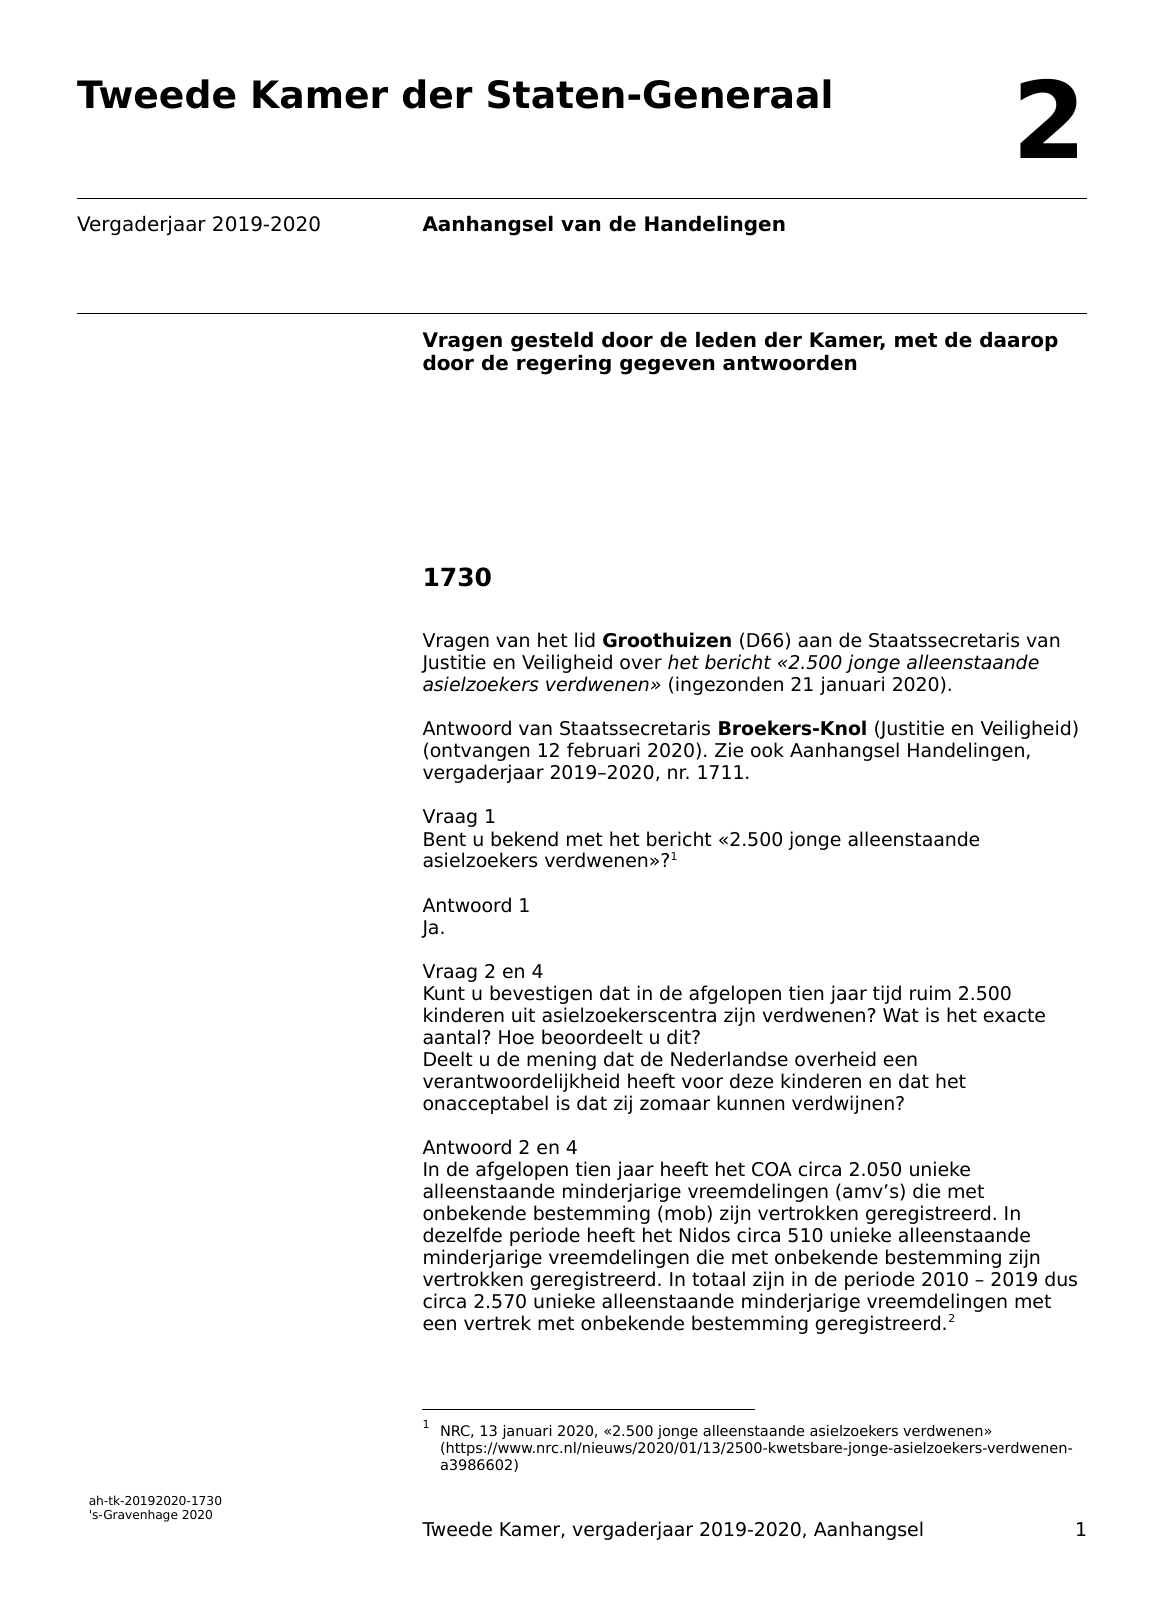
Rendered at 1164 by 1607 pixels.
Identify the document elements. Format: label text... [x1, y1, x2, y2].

text In de afgelopen tien jaar heeft het COA circa 2.050 unieke alleenstaande minderjarige vreemdelingen (amv’s) die met onbekende bestemming (mob) zijn vertrokken geregistreerd. In dezelfde periode heeft het Nidos circa 510 unieke alleenstaande minderjarige vreemdelingen die met onbekende bestemming zijn vertrokken geregistreerd. In totaal zijn in de periode 2010 – 2019 dus circa 2.570 unieke alleenstaande minderjarige vreemdelingen met een vertrek met onbekende bestemming geregistreerd. [422, 1159, 1087, 1334]
text 's-Gravenhage 2020 [88, 1508, 323, 1522]
text Vragen van het lid Groothuizen (D66) aan de Staatssecretaris van Justitie en Veiligheid over het bericht «2.500 jonge alleenstaande asielzoekers verdwenen» (ingezonden 21 januari 2020). [422, 630, 1087, 696]
text Antwoord 1 [422, 894, 1087, 917]
text Vraag 1 [422, 806, 1087, 828]
table_cell Vragen gesteld door de leden der Kamer, met de daarop door de regering gegeven antwoorden [422, 314, 1087, 375]
table_cell Aanhangsel van de Handelingen [422, 199, 1087, 313]
text Antwoord 2 en 4 [422, 1137, 1087, 1159]
text Kunt u bevestigen dat in de afgelopen tien jaar tijd ruim 2.500 kinderen uit asielzoekerscentra zijn verdwenen? Wat is het exacte aantal? Hoe beoordeelt u dit? [422, 983, 1087, 1049]
table_cell [77, 314, 422, 375]
text Antwoord van Staatssecretaris Broekers-Knol (Justitie en Veiligheid) (ontvangen 12 februari 2020). Zie ook Aanhangsel Handelingen, vergaderjaar 2019–2020, nr. 1711. [422, 718, 1087, 784]
text Vraag 2 en 4 [422, 961, 1087, 983]
text Ja. [422, 917, 1087, 938]
text 1730 [422, 563, 1087, 592]
table_header 2 [886, 59, 1087, 198]
text ah-tk-20192020-1730 [88, 1494, 323, 1508]
table_header Tweede Kamer der Staten-Generaal [77, 59, 886, 198]
text Deelt u de mening dat de Nederlandse overheid een verantwoordelijkheid heeft voor deze kinderen en dat het onacceptabel is dat zij zomaar kunnen verdwijnen? [422, 1049, 1087, 1114]
text NRC, 13 januari 2020, «2.500 jonge alleenstaande asielzoekers verdwenen» (https://www.nrc.nl/nieuws/2020/01/13/2500-kwetsbare-jonge-asielzoekers-verdwenen-a3986602) [422, 1418, 1087, 1474]
table_cell Vergaderjaar 2019-2020 [77, 199, 422, 313]
text Bent u bekend met het bericht «2.500 jonge alleenstaande asielzoekers verdwenen»? [422, 828, 1087, 872]
